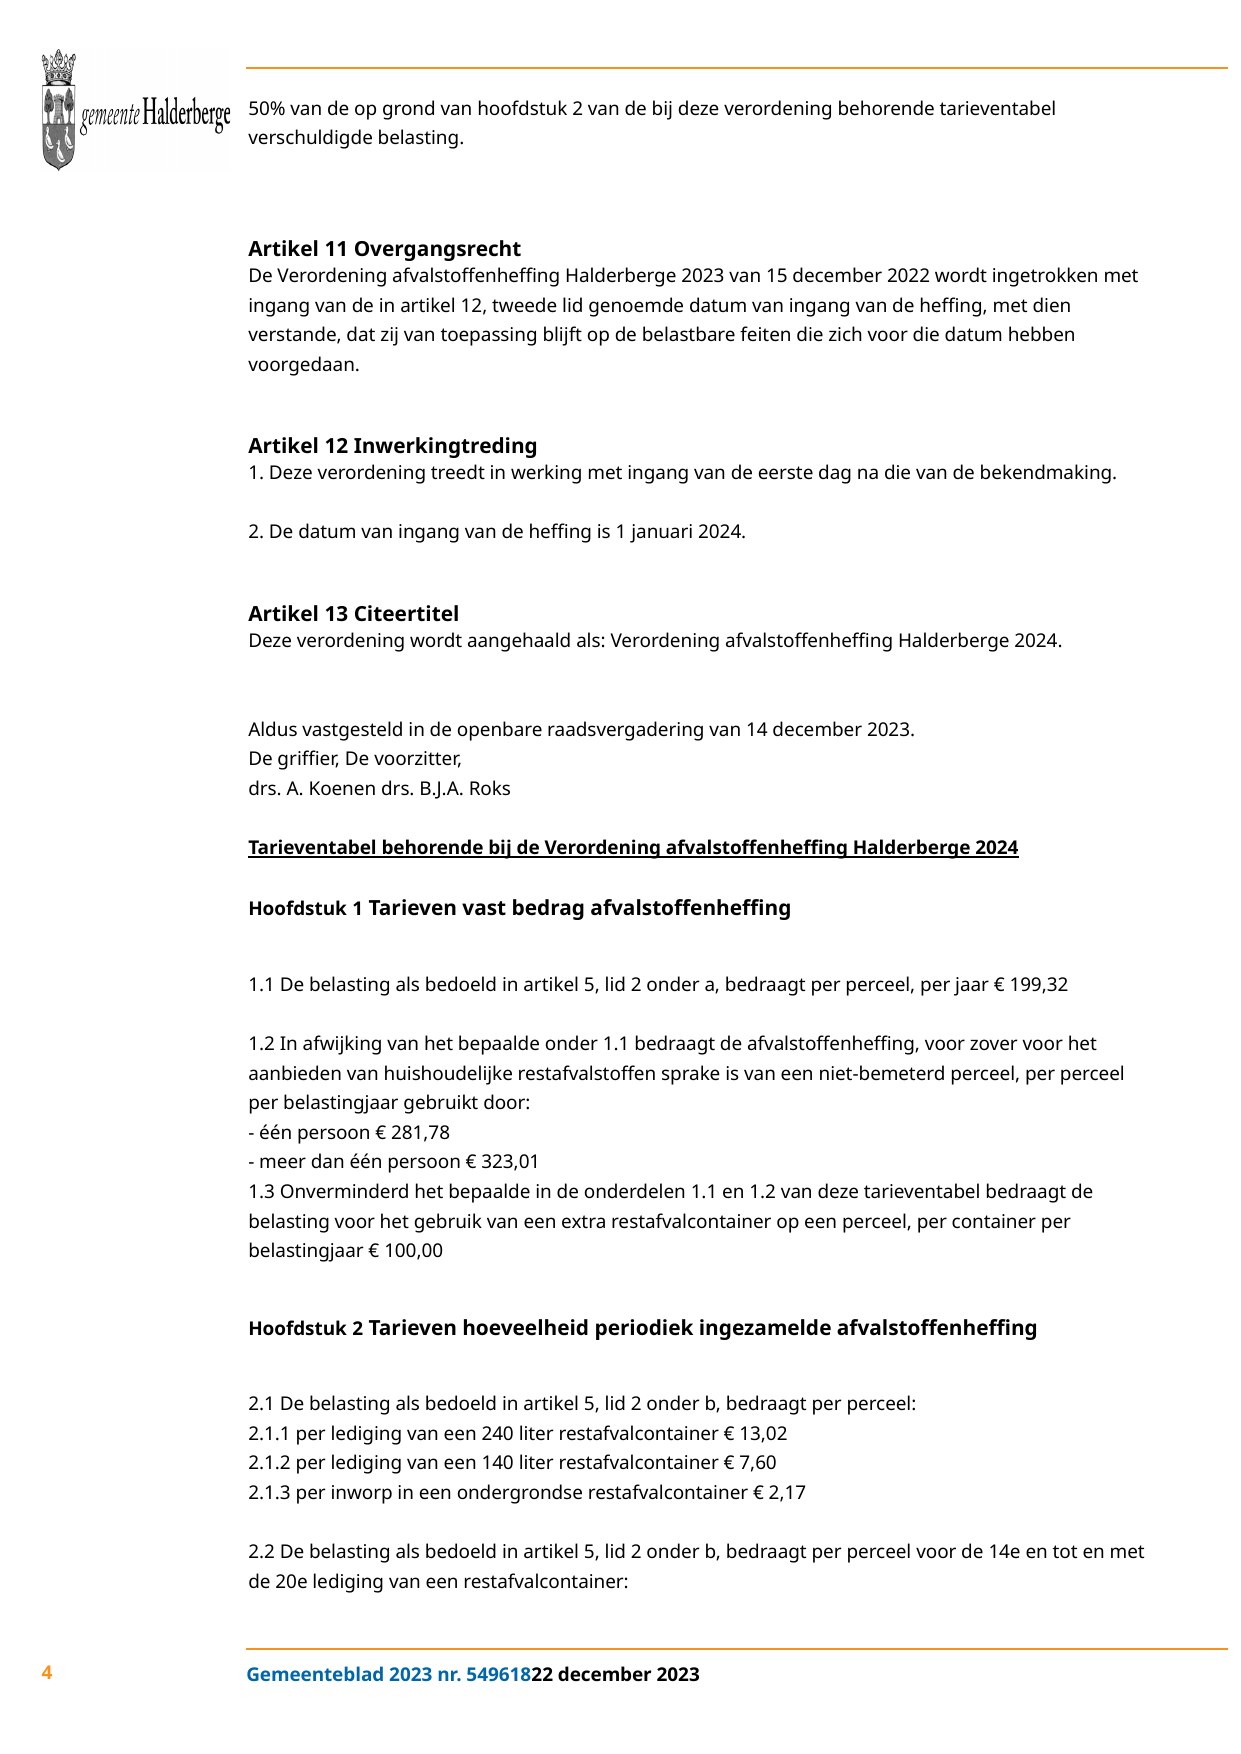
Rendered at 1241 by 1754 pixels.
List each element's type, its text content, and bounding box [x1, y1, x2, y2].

text 1. Deze verordening treedt in werking met ingang van de eerste dag na die van de bekendmaking. [248, 459, 1152, 485]
text Artikel 12 Inwerkingtreding [248, 431, 1152, 459]
text 2.1.2 per lediging van een 140 liter restafvalcontainer € 7,60 [248, 1449, 1152, 1475]
text 1.3 Onverminderd het bepaalde in de onderdelen 1.1 en 1.2 van deze tarieventabel bedraagt de belasting voor het gebruik van een extra restafvalcontainer op een perceel, per container per belastingjaar € 100,00 [248, 1178, 1152, 1263]
text Aldus vastgesteld in de openbare raadsvergadering van 14 december 2023. [248, 716, 1152, 742]
text 1.1 De belasting als bedoeld in artikel 5, lid 2 onder a, bedraagt per perceel, per jaar € 199,32 [248, 971, 1152, 997]
text Artikel 13 Citeertitel [248, 599, 1152, 627]
text 2.1.1 per lediging van een 240 liter restafvalcontainer € 13,02 [248, 1420, 1152, 1446]
text 2.1 De belasting als bedoeld in artikel 5, lid 2 onder b, bedraagt per perceel: [248, 1390, 1152, 1416]
text 50% van de op grond van hoofdstuk 2 van de bij deze verordening behorende tarieventabel verschuldigde belasting. [248, 95, 1152, 150]
text - meer dan één persoon € 323,01 [248, 1149, 1152, 1174]
picture [41, 47, 231, 172]
text De griffier, De voorzitter, [248, 746, 1152, 771]
text Deze verordening wordt aangehaald als: Verordening afvalstoffenheffing Halderberge 2024. [248, 627, 1152, 653]
text drs. A. Koenen drs. B.J.A. Roks [248, 775, 1152, 801]
text - één persoon € 281,78 [248, 1119, 1152, 1145]
text Tarieventabel behorende bij de Verordening afvalstoffenheffing Halderberge 2024 [248, 834, 1152, 860]
text 1.2 In afwijking van het bepaalde onder 1.1 bedraagt de afvalstoffenheffing, voor zover voor het aanbieden van huishoudelijke restafvalstoffen sprake is van een niet-bemeterd perceel, per perceel per belastingjaar gebruikt door: [248, 1030, 1152, 1115]
text Artikel 11 Overgangsrecht [248, 234, 1152, 262]
text 2. De datum van ingang van de heffing is 1 januari 2024. [248, 519, 1152, 544]
text 2.2 De belasting als bedoeld in artikel 5, lid 2 onder b, bedraagt per perceel voor de 14e en tot en met de 20e lediging van een restafvalcontainer: [248, 1538, 1152, 1593]
text Hoofdstuk 2 Tarieven hoeveelheid periodiek ingezamelde afvalstoffenheffing [248, 1313, 1152, 1341]
text 2.1.3 per inworp in een ondergrondse restafvalcontainer € 2,17 [248, 1479, 1152, 1505]
text De Verordening afvalstoffenheffing Halderberge 2023 van 15 december 2022 wordt ingetrokken met ingang van de in artikel 12, tweede lid genoemde datum van ingang van de heffing, met dien verstande, dat zij van toepassing blijft op de belastbare feiten die zich voor die datum hebben voorgedaan. [248, 262, 1152, 377]
text Hoofdstuk 1 Tarieven vast bedrag afvalstoffenheffing [248, 893, 1152, 922]
